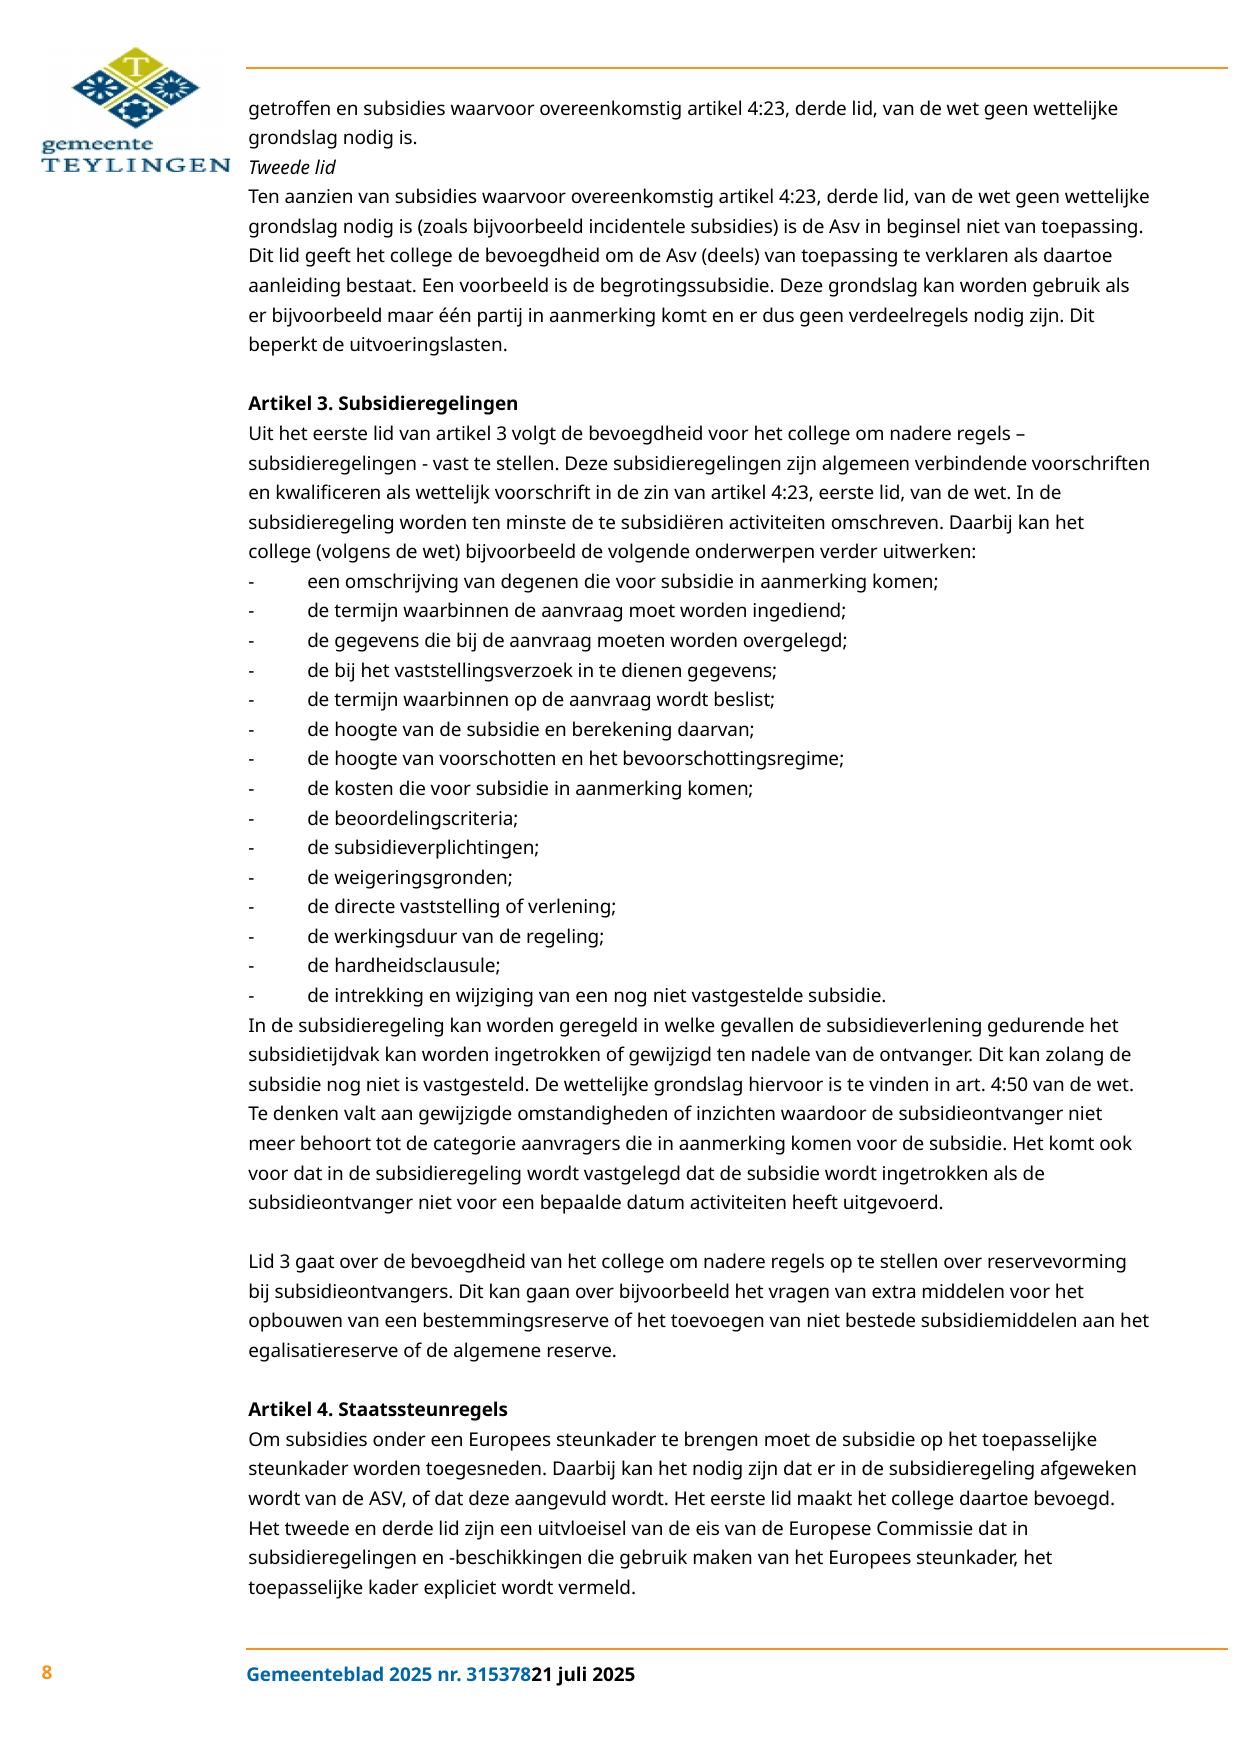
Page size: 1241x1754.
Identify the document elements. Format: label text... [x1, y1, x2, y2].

list de weigeringsgronden; [248, 864, 1152, 890]
list de kosten die voor subsidie in aanmerking komen; [248, 775, 1152, 801]
list een omschrijving van degenen die voor subsidie in aanmerking komen; [248, 568, 1152, 594]
list de hardheidsclausule; [248, 953, 1152, 978]
list de gegevens die bij de aanvraag moeten worden overgelegd; [248, 627, 1152, 653]
list de termijn waarbinnen op de aanvraag wordt beslist; [248, 686, 1152, 712]
text In de subsidieregeling kan worden geregeld in welke gevallen de subsidieverlening gedurende het subsidietijdvak kan worden ingetrokken of gewijzigd ten nadele van de ontvanger. Dit kan zolang de subsidie nog niet is vastgesteld. De wettelijke grondslag hiervoor is te vinden in art. 4:50 van de wet. Te denken valt aan gewijzigde omstandigheden of inzichten waardoor de subsidieontvanger niet meer behoort tot de categorie aanvragers die in aanmerking komen voor de subsidie. Het komt ook voor dat in de subsidieregeling wordt vastgelegd dat de subsidie wordt ingetrokken als de subsidieontvanger niet voor een bepaalde datum activiteiten heeft uitgevoerd. [248, 1012, 1152, 1215]
text Lid 3 gaat over de bevoegdheid van het college om nadere regels op te stellen over reservevorming bij subsidieontvangers. Dit kan gaan over bijvoorbeeld het vragen van extra middelen voor het opbouwen van een bestemmingsreserve of het toevoegen van niet bestede subsidiemiddelen aan het egalisatiereserve of de algemene reserve. [248, 1248, 1152, 1363]
list de directe vaststelling of verlening; [248, 893, 1152, 919]
list de intrekking en wijziging van een nog niet vastgestelde subsidie. [248, 982, 1152, 1008]
text Artikel 4. Staatssteunregels [248, 1396, 1152, 1422]
text Ten aanzien van subsidies waarvoor overeenkomstig artikel 4:23, derde lid, van de wet geen wettelijke grondslag nodig is (zoals bijvoorbeeld incidentele subsidies) is de Asv in beginsel niet van toepassing. Dit lid geeft het college de bevoegdheid om de Asv (deels) van toepassing te verklaren als daartoe aanleiding bestaat. Een voorbeeld is de begrotingssubsidie. Deze grondslag kan worden gebruik als er bijvoorbeeld maar één partij in aanmerking komt en er dus geen verdeelregels nodig zijn. Dit beperkt de uitvoeringslasten. [248, 183, 1152, 357]
list de hoogte van de subsidie en berekening daarvan; [248, 716, 1152, 742]
list de subsidieverplichtingen; [248, 834, 1152, 860]
text Het tweede en derde lid zijn een uitvloeisel van de eis van de Europese Commissie dat in subsidieregelingen en -beschikkingen die gebruik maken van het Europees steunkader, het toepasselijke kader expliciet wordt vermeld. [248, 1515, 1152, 1600]
list de hoogte van voorschotten en het bevoorschottingsregime; [248, 746, 1152, 771]
text Uit het eerste lid van artikel 3 volgt de bevoegdheid voor het college om nadere regels – subsidieregelingen - vast te stellen. Deze subsidieregelingen zijn algemeen verbindende voorschriften en kwalificeren als wettelijk voorschrift in de zin van artikel 4:23, eerste lid, van de wet. In de subsidieregeling worden ten minste de te subsidiëren activiteiten omschreven. Daarbij kan het college (volgens de wet) bijvoorbeeld de volgende onderwerpen verder uitwerken: [248, 420, 1152, 564]
text Artikel 3. Subsidieregelingen [248, 391, 1152, 416]
text Tweede lid [248, 154, 1152, 180]
text Om subsidies onder een Europees steunkader te brengen moet de subsidie op het toepasselijke steunkader worden toegesneden. Daarbij kan het nodig zijn dat er in de subsidieregeling afgeweken wordt van de ASV, of dat deze aangevuld wordt. Het eerste lid maakt het college daartoe bevoegd. [248, 1426, 1152, 1511]
picture [41, 47, 231, 172]
list de bij het vaststellingsverzoek in te dienen gegevens; [248, 657, 1152, 683]
text getroffen en subsidies waarvoor overeenkomstig artikel 4:23, derde lid, van de wet geen wettelijke grondslag nodig is. [248, 95, 1152, 150]
list de beoordelingscriteria; [248, 805, 1152, 831]
list de werkingsduur van de regeling; [248, 923, 1152, 949]
list de termijn waarbinnen de aanvraag moet worden ingediend; [248, 598, 1152, 623]
